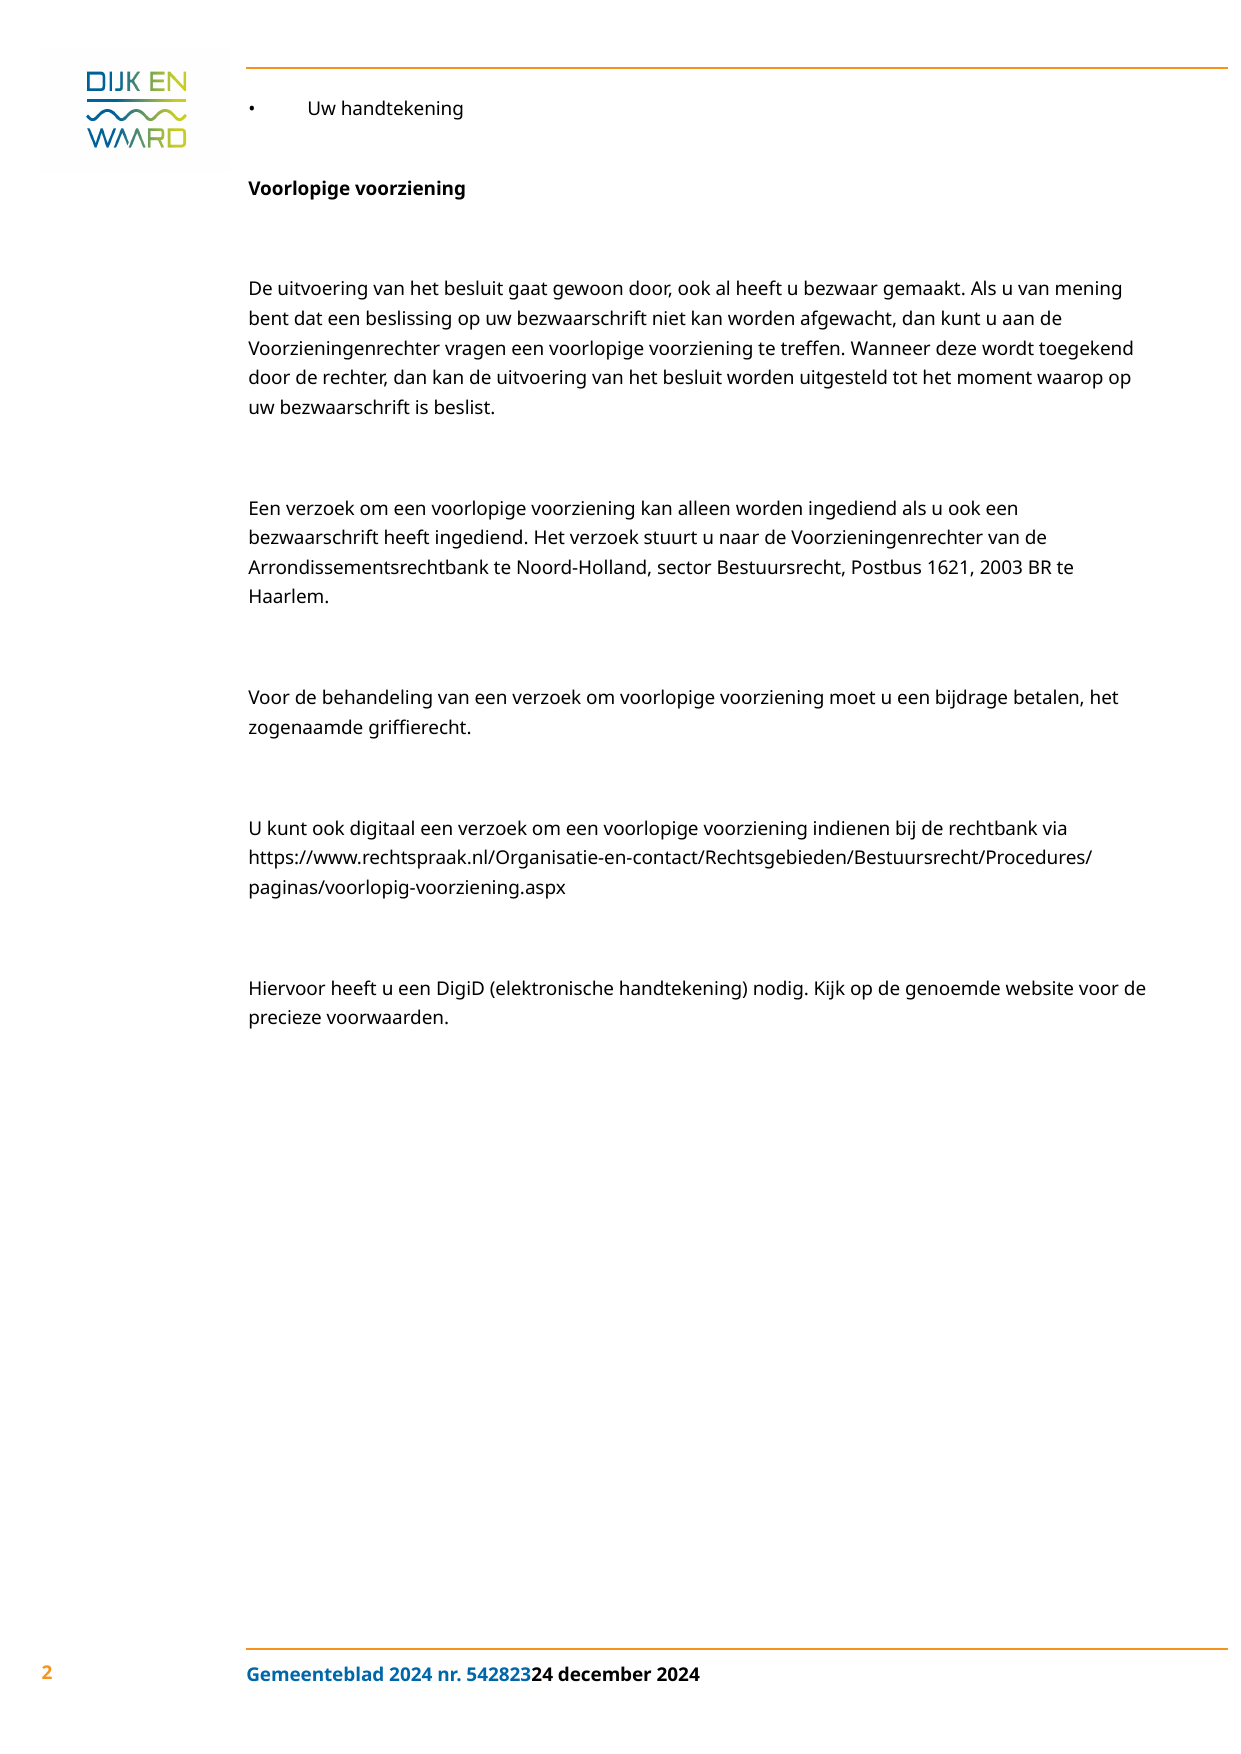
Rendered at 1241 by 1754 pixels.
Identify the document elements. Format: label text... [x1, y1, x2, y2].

text Hiervoor heeft u een DigiD (elektronische handtekening) nodig. Kijk op de genoemde website voor de precieze voorwaarden. [248, 975, 1152, 1030]
text Voorlopige voorziening [248, 175, 1152, 201]
text U kunt ook digitaal een verzoek om een voorlopige voorziening indienen bij de rechtbank via https://www.rechtspraak.nl/Organisatie-en-contact/Rechtsgebieden/Bestuursrecht/Procedures/paginas/voorlopig-voorziening.aspx [248, 815, 1152, 900]
picture [41, 47, 231, 172]
list Uw handtekening [248, 95, 1152, 121]
text De uitvoering van het besluit gaat gewoon door, ook al heeft u bezwaar gemaakt. Als u van mening bent dat een beslissing op uw bezwaarschrift niet kan worden afgewacht, dan kunt u aan de Voorzieningenrechter vragen een voorlopige voorziening te treffen. Wanneer deze wordt toegekend door de rechter, dan kan de uitvoering van het besluit worden uitgesteld tot het moment waarop op uw bezwaarschrift is beslist. [248, 276, 1152, 420]
text Voor de behandeling van een verzoek om voorlopige voorziening moet u een bijdrage betalen, het zogenaamde griffierecht. [248, 684, 1152, 740]
text Een verzoek om een voorlopige voorziening kan alleen worden ingediend als u ook een bezwaarschrift heeft ingediend. Het verzoek stuurt u naar de Voorzieningenrechter van de Arrondissementsrechtbank te Noord-Holland, sector Bestuursrecht, Postbus 1621, 2003 BR te Haarlem. [248, 495, 1152, 609]
